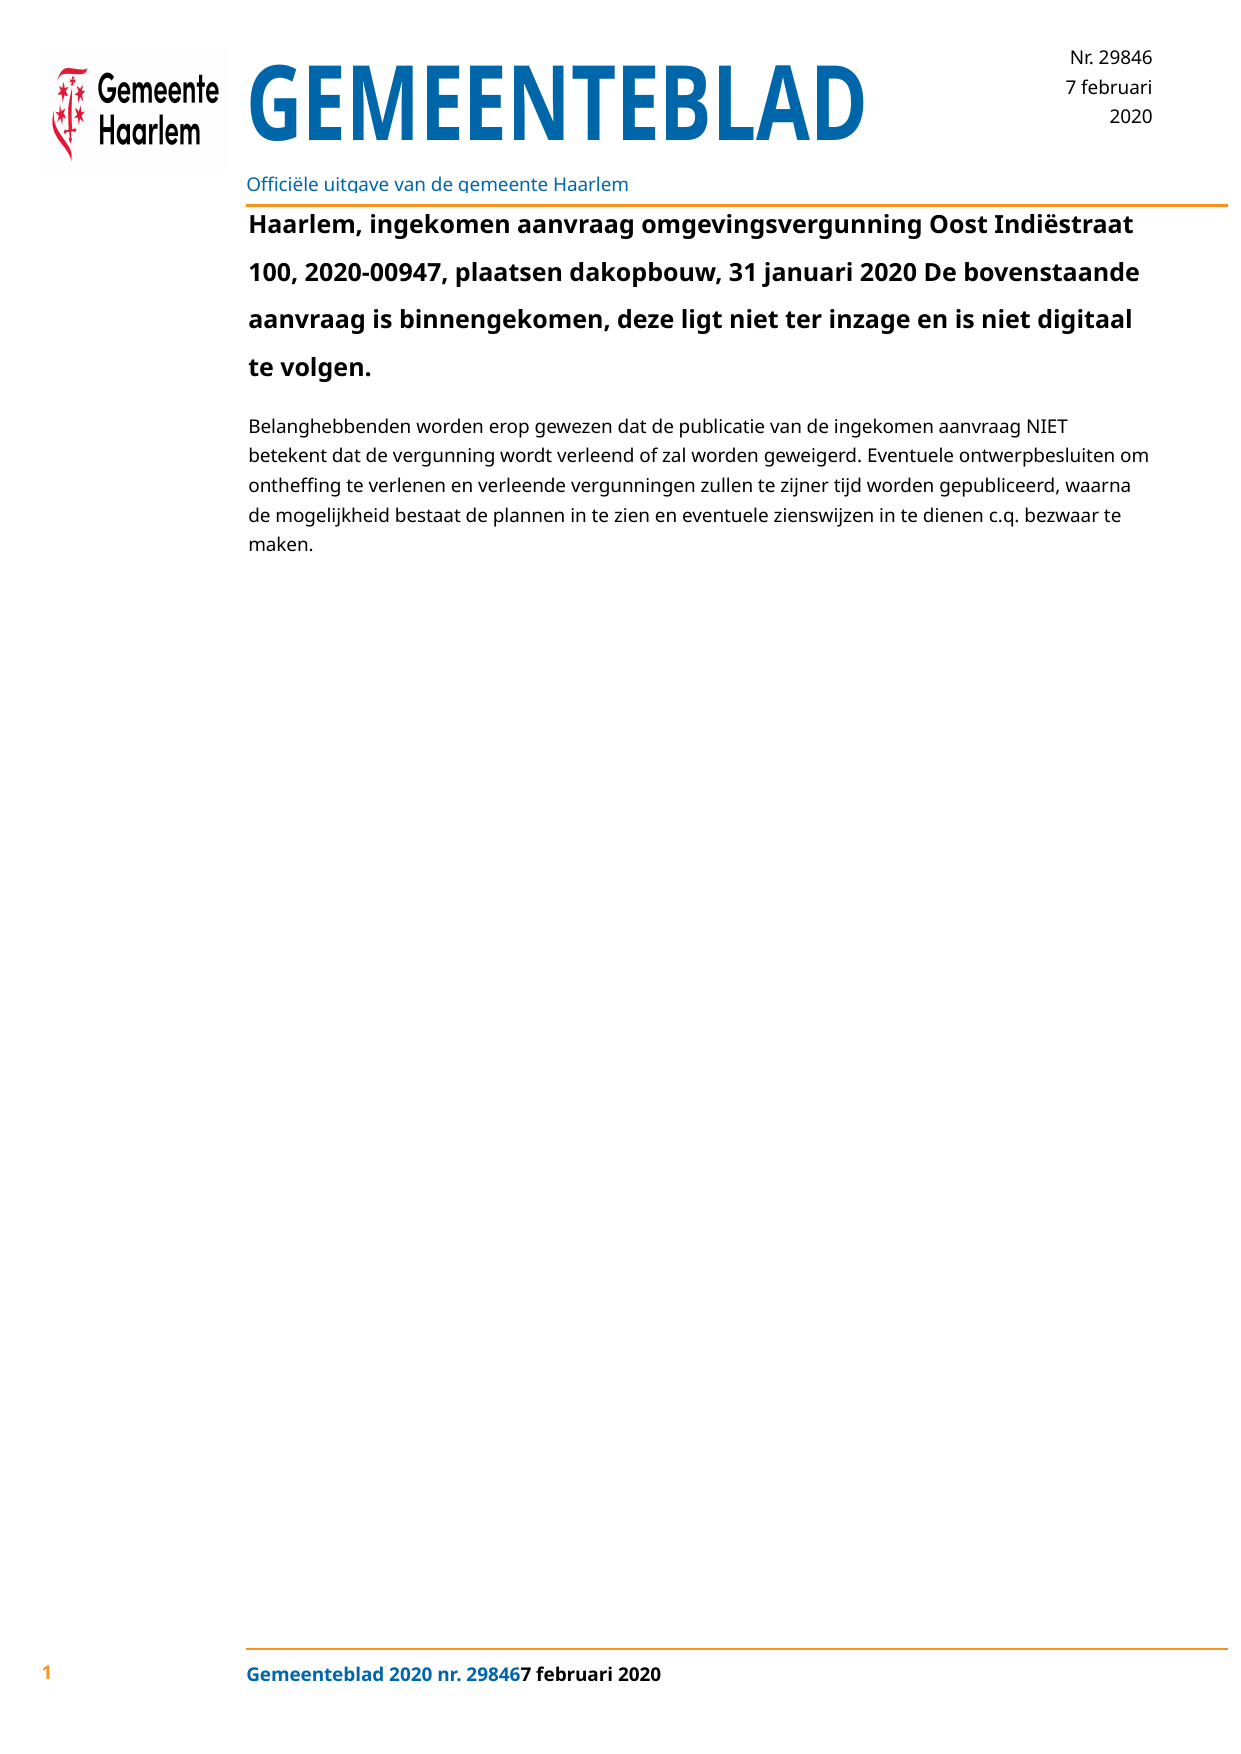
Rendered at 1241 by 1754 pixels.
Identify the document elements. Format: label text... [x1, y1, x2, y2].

text Belanghebbenden worden erop gewezen dat de publicatie van de ingekomen aanvraag NIET betekent dat de vergunning wordt verleend of zal worden geweigerd. Eventuele ontwerpbesluiten om ontheffing te verlenen en verleende vergunningen zullen te zijner tijd worden gepubliceerd, waarna de mogelijkheid bestaat de plannen in te zien en eventuele zienswijzen in te dienen c.q. bezwaar te maken. [248, 413, 1152, 557]
text Haarlem, ingekomen aanvraag omgevingsvergunning Oost Indiëstraat 100, 2020-00947, plaatsen dakopbouw, 31 januari 2020 De bovenstaande aanvraag is binnengekomen, deze ligt niet ter inzage en is niet digitaal te volgen. [248, 207, 1152, 384]
picture [41, 47, 231, 172]
